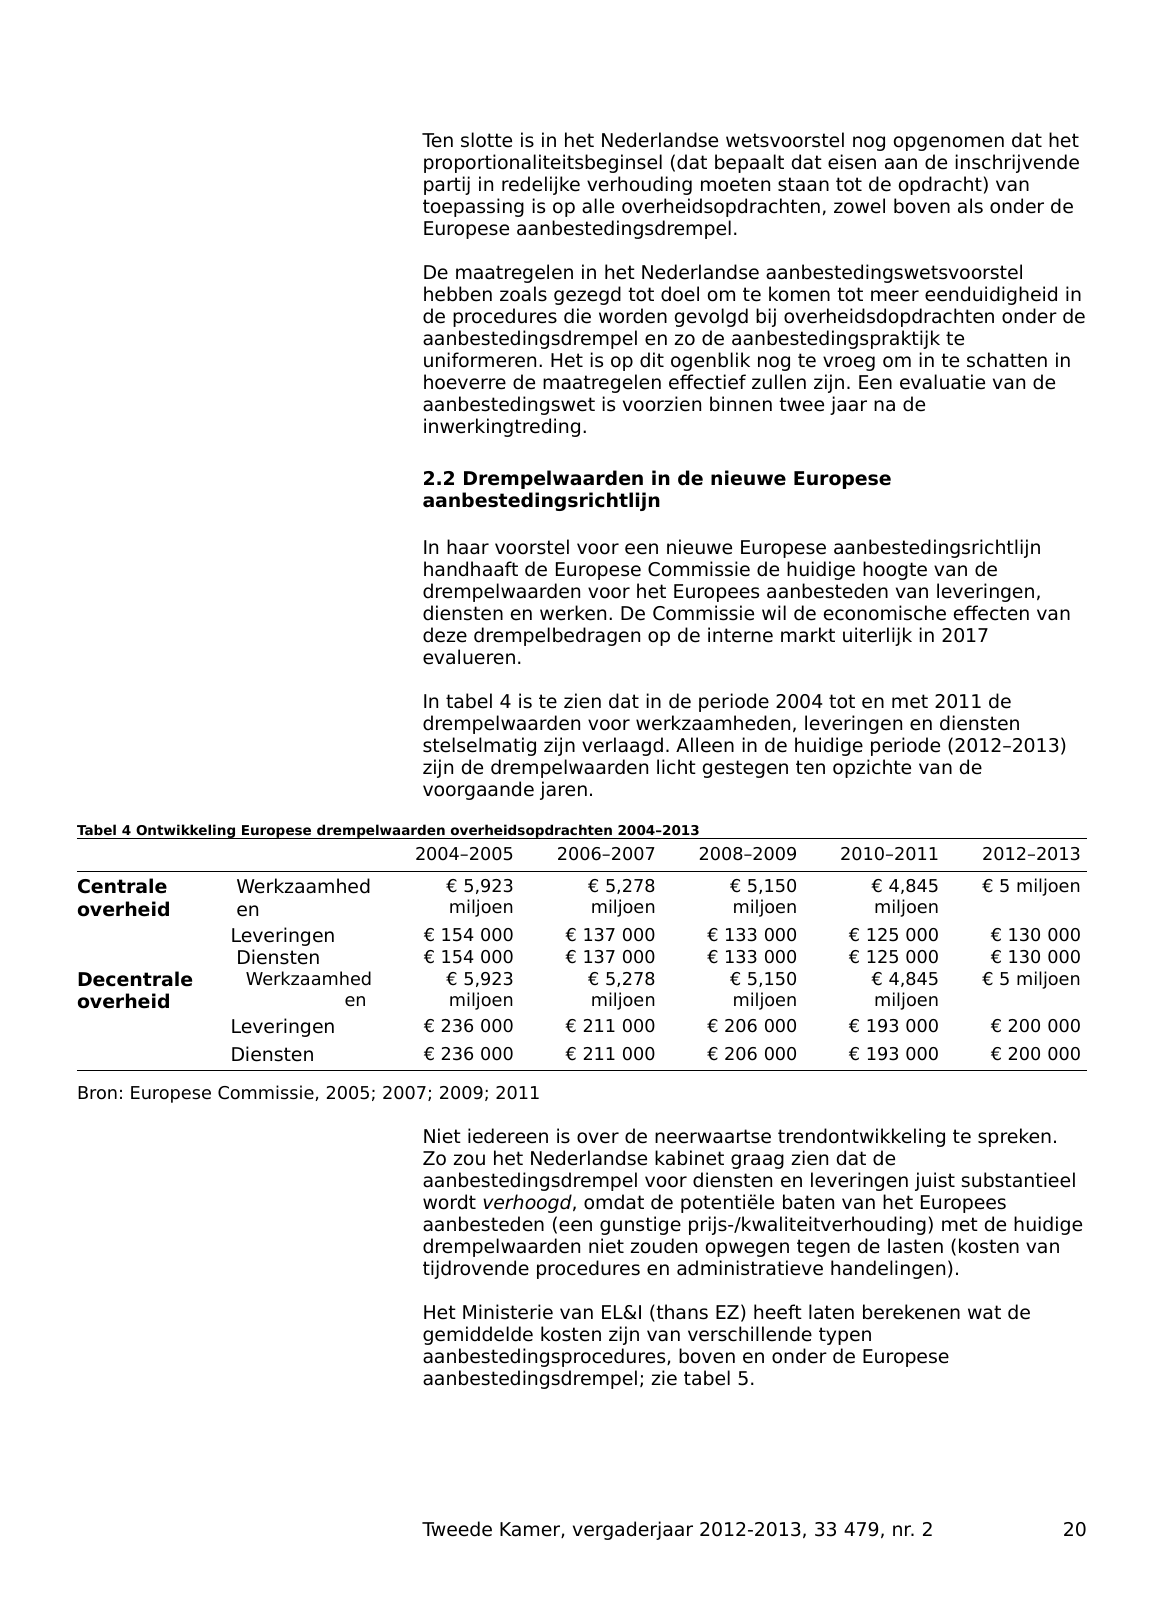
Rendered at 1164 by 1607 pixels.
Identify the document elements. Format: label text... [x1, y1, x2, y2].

table_cell € 133 000 [661, 920, 803, 947]
table_cell Werkzaamheden [230, 872, 378, 920]
table_cell [77, 947, 230, 969]
table_cell Centrale overheid [77, 872, 230, 947]
table_cell € 5,278 miljoen [520, 969, 661, 1015]
table_cell € 125 000 [803, 920, 945, 947]
table_cell Decentrale overheid [77, 969, 230, 1070]
table_cell € 211 000 [520, 1043, 661, 1070]
table_cell € 5,150 miljoen [661, 872, 803, 920]
subtitle 2.2 Drempelwaarden in de nieuwe Europese aanbestedingsrichtlijn [422, 468, 1087, 512]
table_cell € 4,845 miljoen [803, 872, 945, 920]
table_cell Werkzaamheden [230, 969, 378, 1015]
table_cell € 200 000 [945, 1043, 1087, 1070]
table_cell € 130 000 [945, 947, 1087, 969]
table_cell € 4,845 miljoen [803, 969, 945, 1015]
table_cell Leveringen [230, 1015, 378, 1043]
table_cell € 206 000 [661, 1043, 803, 1070]
table_cell Diensten [230, 1043, 378, 1070]
table_cell € 236 000 [378, 1015, 519, 1043]
text Niet iedereen is over de neerwaartse trendontwikkeling te spreken. Zo zou het Nederlandse kabinet graag zien dat de aanbestedingsdrempel voor diensten en leveringen juist substantieel wordt verhoogd, omdat de potentiële baten van het Europees aanbesteden (een gunstige prijs-/kwaliteitverhouding) met de huidige drempelwaarden niet zouden opwegen tegen de lasten (kosten van tijdrovende procedures en administratieve handelingen). [422, 1126, 1087, 1280]
table_cell € 236 000 [378, 1043, 519, 1070]
table_cell € 206 000 [661, 1015, 803, 1043]
table_cell 2012–2013 [945, 839, 1087, 871]
table_cell € 193 000 [803, 1043, 945, 1070]
table_cell 2010–2011 [803, 839, 945, 871]
table_cell 2004–2005 [378, 839, 519, 871]
table_cell € 137 000 [520, 920, 661, 947]
text Ten slotte is in het Nederlandse wetsvoorstel nog opgenomen dat het proportionaliteitsbeginsel (dat bepaalt dat eisen aan de inschrijvende partij in redelijke verhouding moeten staan tot de opdracht) van toepassing is op alle overheidsopdrachten, zowel boven als onder de Europese aanbestedingsdrempel. [422, 130, 1087, 240]
table_cell € 211 000 [520, 1015, 661, 1043]
text In haar voorstel voor een nieuwe Europese aanbestedingsrichtlijn handhaaft de Europese Commissie de huidige hoogte van de drempelwaarden voor het Europees aanbesteden van leveringen, diensten en werken. De Commissie wil de economische effecten van deze drempelbedragen op de interne markt uiterlijk in 2017 evalueren. [422, 537, 1087, 669]
table_cell € 5 miljoen [945, 969, 1087, 1015]
table_cell € 133 000 [661, 947, 803, 969]
table_cell Bron: Europese Commissie, 2005; 2007; 2009; 2011 [77, 1071, 1087, 1104]
text De maatregelen in het Nederlandse aanbestedingswetsvoorstel hebben zoals gezegd tot doel om te komen tot meer eenduidigheid in de procedures die worden gevolgd bij overheidsdopdrachten onder de aanbestedingsdrempel en zo de aanbestedingspraktijk te uniformeren. Het is op dit ogenblik nog te vroeg om in te schatten in hoeverre de maatregelen effectief zullen zijn. Een evaluatie van de aanbestedingswet is voorzien binnen twee jaar na de inwerkingtreding. [422, 262, 1087, 438]
table_cell 2006–2007 [520, 839, 661, 871]
table_cell € 5,278 miljoen [520, 872, 661, 920]
text Het Ministerie van EL&I (thans EZ) heeft laten berekenen wat de gemiddelde kosten zijn van verschillende typen aanbestedingsprocedures, boven en onder de Europese aanbestedingsdrempel; zie tabel 5. [422, 1302, 1087, 1390]
table_cell € 154 000 [378, 920, 519, 947]
table_cell € 137 000 [520, 947, 661, 969]
table_cell Leveringen [230, 920, 378, 947]
table_cell 2008–2009 [661, 839, 803, 871]
table_cell € 5,150 miljoen [661, 969, 803, 1015]
table_cell Diensten [230, 947, 378, 969]
table_cell € 5 miljoen [945, 872, 1087, 920]
text In tabel 4 is te zien dat in de periode 2004 tot en met 2011 de drempelwaarden voor werkzaamheden, leveringen en diensten stelselmatig zijn verlaagd. Alleen in de huidige periode (2012–2013) zijn de drempelwaarden licht gestegen ten opzichte van de voorgaande jaren. [422, 691, 1087, 801]
table_cell € 5,923 miljoen [378, 872, 519, 920]
table_cell € 5,923 miljoen [378, 969, 519, 1015]
table_cell € 193 000 [803, 1015, 945, 1043]
table_cell [77, 839, 378, 871]
table_cell € 200 000 [945, 1015, 1087, 1043]
table_cell € 130 000 [945, 920, 1087, 947]
table_cell € 125 000 [803, 947, 945, 969]
table_cell € 154 000 [378, 947, 519, 969]
table_header Tabel 4 Ontwikkeling Europese drempelwaarden overheidsopdrachten 2004–2013 [77, 823, 1087, 838]
